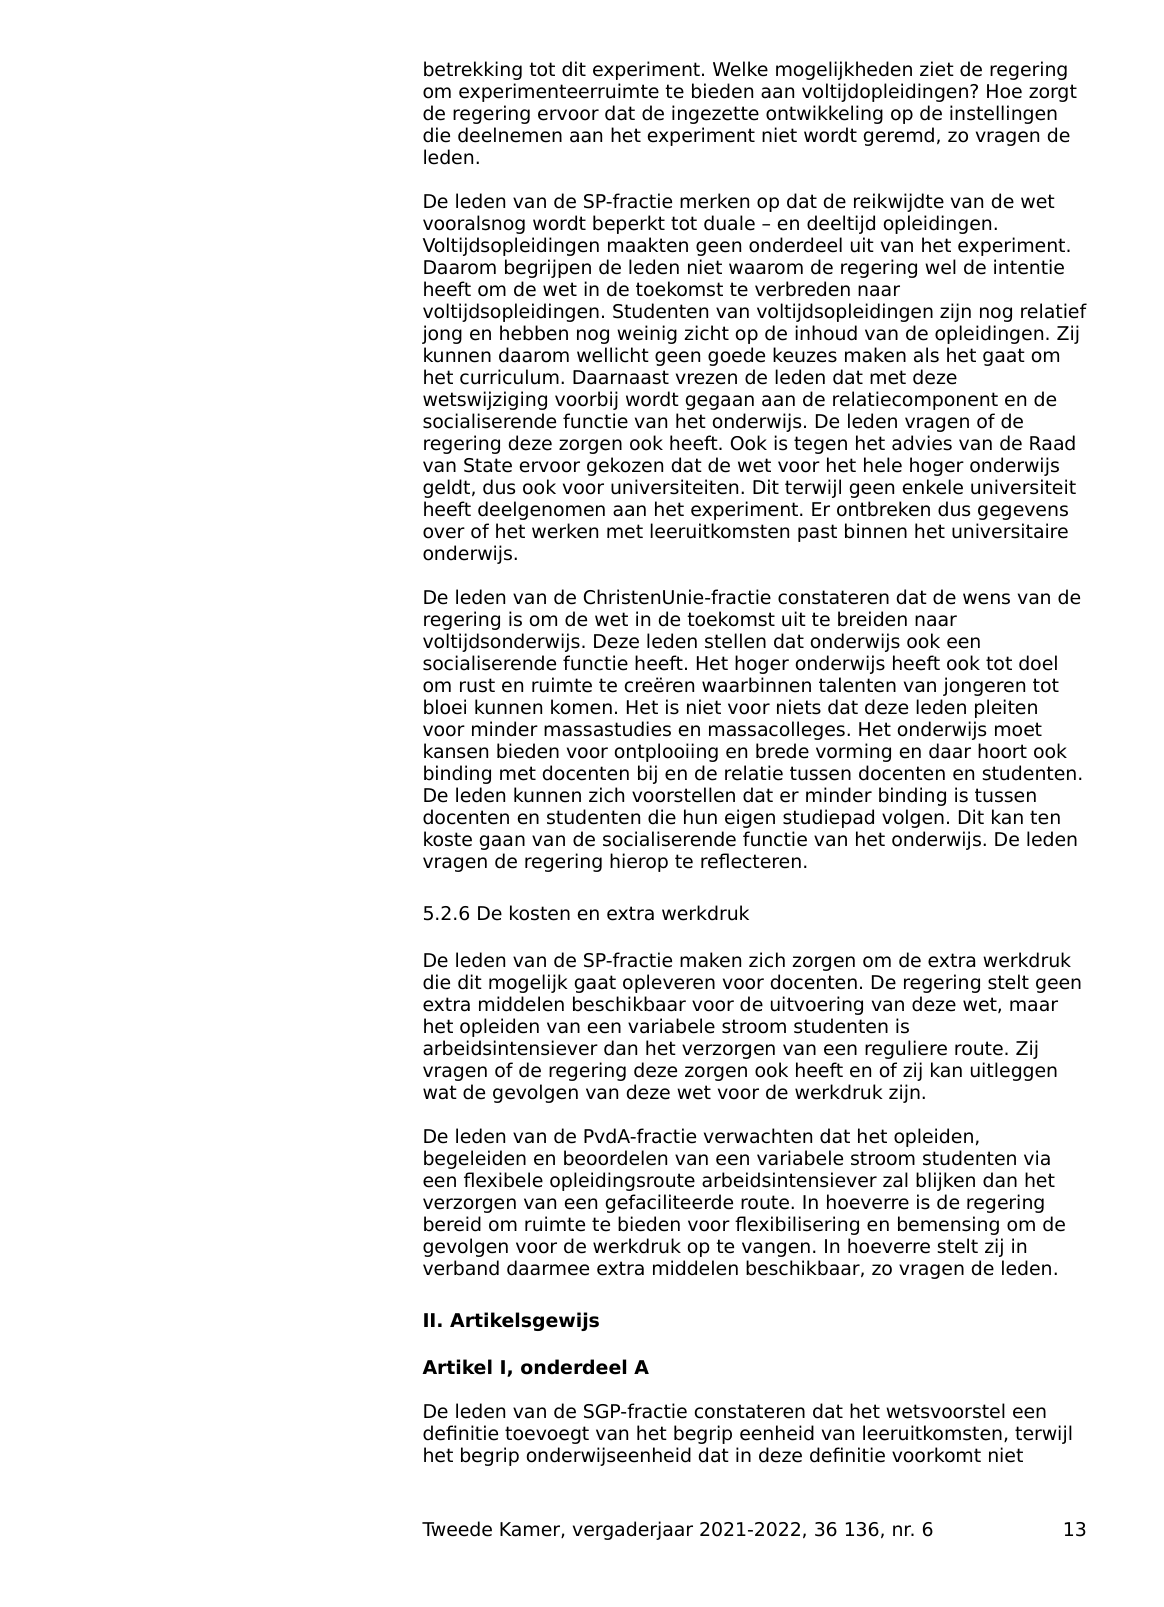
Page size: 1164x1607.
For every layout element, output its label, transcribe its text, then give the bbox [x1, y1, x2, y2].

subtitle II. Artikelsgewijs [422, 1309, 1087, 1332]
subtitle 5.2.6 De kosten en extra werkdruk [422, 903, 1087, 925]
subtitle Artikel I, onderdeel A [422, 1357, 1087, 1378]
text De leden van de PvdA-fractie verwachten dat het opleiden, begeleiden en beoordelen van een variabele stroom studenten via een flexibele opleidingsroute arbeidsintensiever zal blijken dan het verzorgen van een gefaciliteerde route. In hoeverre is de regering bereid om ruimte te bieden voor flexibilisering en bemensing om de gevolgen voor de werkdruk op te vangen. In hoeverre stelt zij in verband daarmee extra middelen beschikbaar, zo vragen de leden. [422, 1126, 1087, 1279]
text De leden van de ChristenUnie-fractie constateren dat de wens van de regering is om de wet in de toekomst uit te breiden naar voltijdsonderwijs. Deze leden stellen dat onderwijs ook een socialiserende functie heeft. Het hoger onderwijs heeft ook tot doel om rust en ruimte te creëren waarbinnen talenten van jongeren tot bloei kunnen komen. Het is niet voor niets dat deze leden pleiten voor minder massastudies en massacolleges. Het onderwijs moet kansen bieden voor ontplooiing en brede vorming en daar hoort ook binding met docenten bij en de relatie tussen docenten en studenten. De leden kunnen zich voorstellen dat er minder binding is tussen docenten en studenten die hun eigen studiepad volgen. Dit kan ten koste gaan van de socialiserende functie van het onderwijs. De leden vragen de regering hierop te reflecteren. [422, 587, 1087, 873]
text De leden van de SGP-fractie constateren dat het wetsvoorstel een definitie toevoegt van het begrip eenheid van leeruitkomsten, terwijl het begrip onderwijseenheid dat in deze definitie voorkomt niet [422, 1401, 1087, 1467]
text De leden van de SP-fractie merken op dat de reikwijdte van de wet vooralsnog wordt beperkt tot duale – en deeltijd opleidingen. Voltijdsopleidingen maakten geen onderdeel uit van het experiment. Daarom begrijpen de leden niet waarom de regering wel de intentie heeft om de wet in de toekomst te verbreden naar voltijdsopleidingen. Studenten van voltijdsopleidingen zijn nog relatief jong en hebben nog weinig zicht op de inhoud van de opleidingen. Zij kunnen daarom wellicht geen goede keuzes maken als het gaat om het curriculum. Daarnaast vrezen de leden dat met deze wetswijziging voorbij wordt gegaan aan de relatiecomponent en de socialiserende functie van het onderwijs. De leden vragen of de regering deze zorgen ook heeft. Ook is tegen het advies van de Raad van State ervoor gekozen dat de wet voor het hele hoger onderwijs geldt, dus ook voor universiteiten. Dit terwijl geen enkele universiteit heeft deelgenomen aan het experiment. Er ontbreken dus gegevens over of het werken met leeruitkomsten past binnen het universitaire onderwijs. [422, 191, 1087, 565]
text De leden van de SP-fractie maken zich zorgen om de extra werkdruk die dit mogelijk gaat opleveren voor docenten. De regering stelt geen extra middelen beschikbaar voor de uitvoering van deze wet, maar het opleiden van een variabele stroom studenten is arbeidsintensiever dan het verzorgen van een reguliere route. Zij vragen of de regering deze zorgen ook heeft en of zij kan uitleggen wat de gevolgen van deze wet voor de werkdruk zijn. [422, 950, 1087, 1103]
text betrekking tot dit experiment. Welke mogelijkheden ziet de regering om experimenteerruimte te bieden aan voltijdopleidingen? Hoe zorgt de regering ervoor dat de ingezette ontwikkeling op de instellingen die deelnemen aan het experiment niet wordt geremd, zo vragen de leden. [422, 59, 1087, 169]
